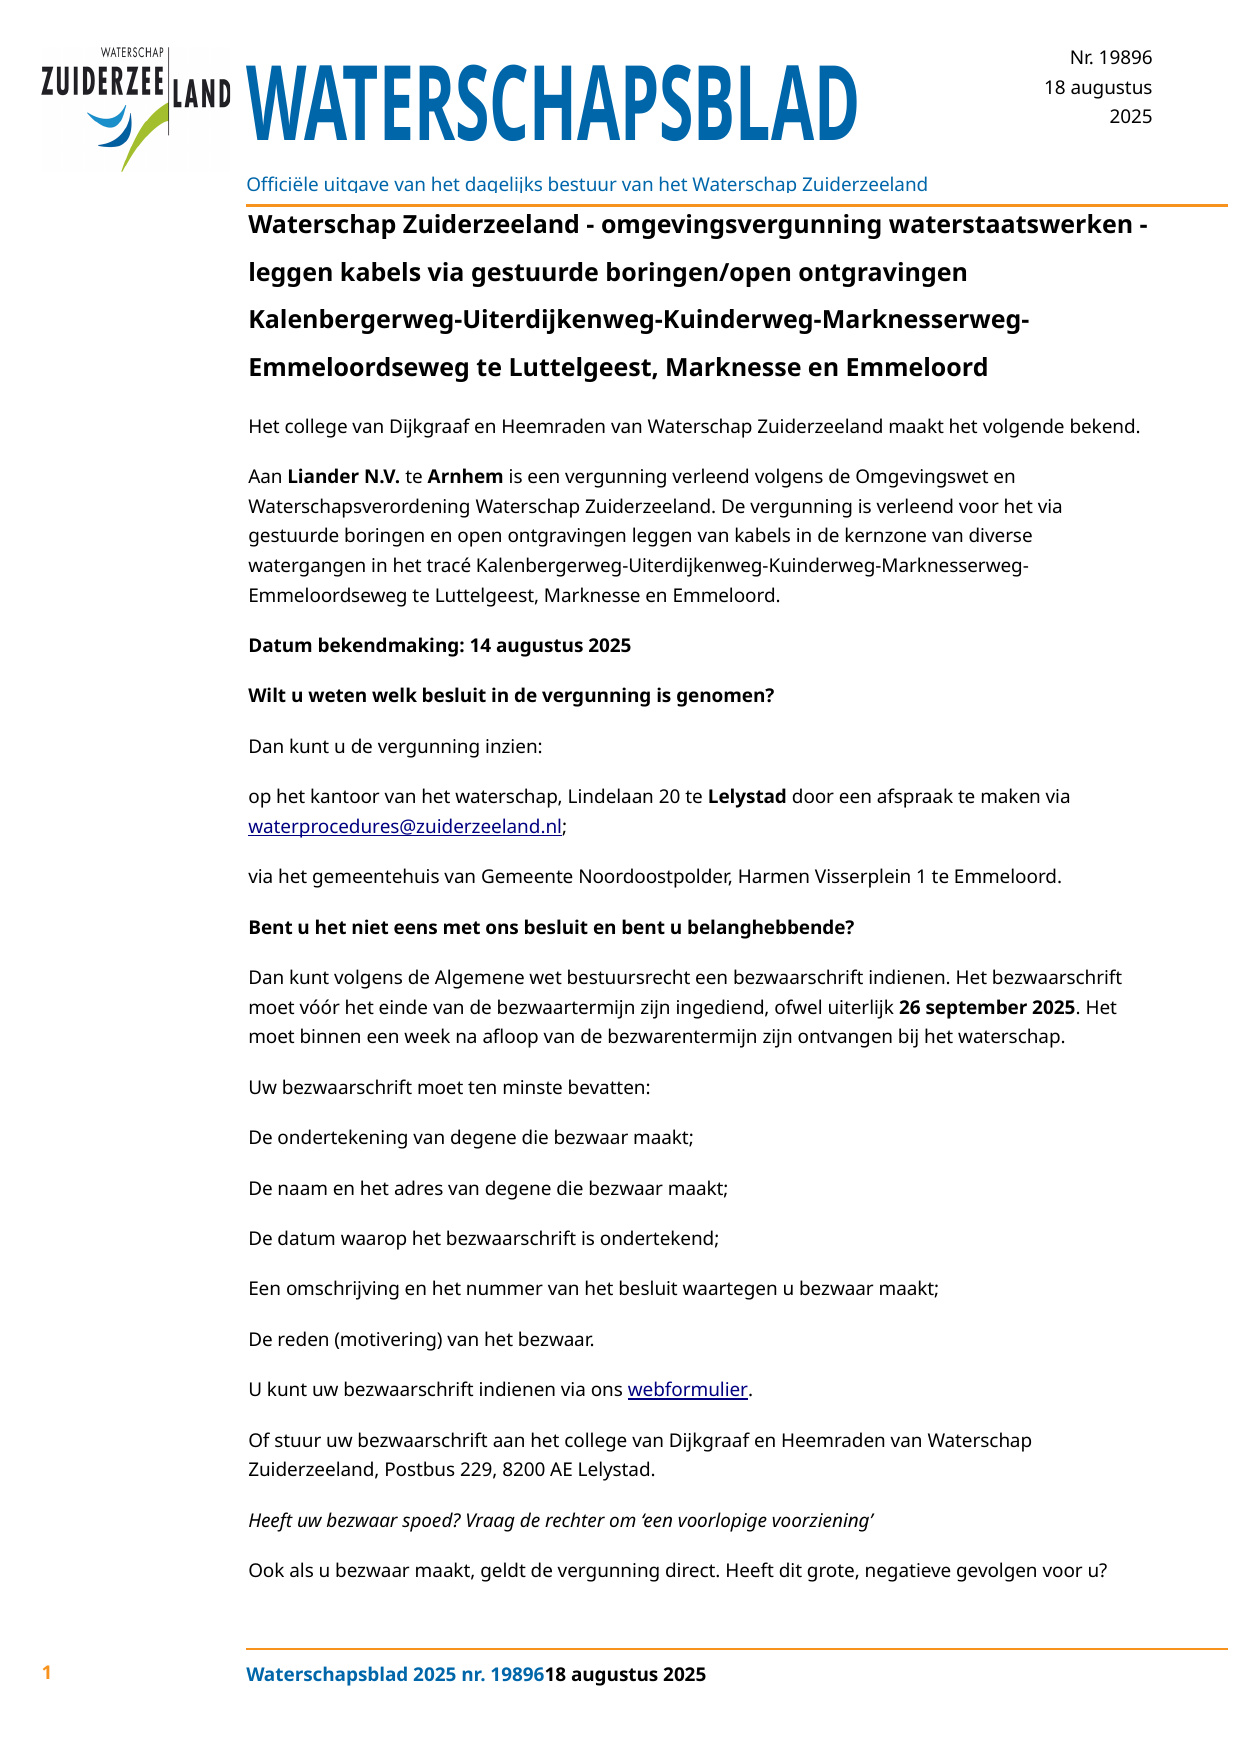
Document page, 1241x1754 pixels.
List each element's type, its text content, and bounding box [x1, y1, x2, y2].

text Het college van Dijkgraaf en Heemraden van Waterschap Zuiderzeeland maakt het volgende bekend. [248, 413, 1152, 439]
text Aan Liander N.V. te Arnhem is een vergunning verleend volgens de Omgevingswet en Waterschapsverordening Waterschap Zuiderzeeland. De vergunning is verleend voor het via gestuurde boringen en open ontgravingen leggen van kabels in de kernzone van diverse watergangen in het tracé Kalenbergerweg-Uiterdijkenweg-Kuinderweg-Marknesserweg-Emmeloordseweg te Luttelgeest, Marknesse en Emmeloord. [248, 463, 1152, 608]
text De naam en het adres van degene die bezwaar maakt; [248, 1175, 1152, 1201]
text op het kantoor van het waterschap, Lindelaan 20 te Lelystad door een afspraak te maken via waterprocedures@zuiderzeeland.nl; [248, 783, 1152, 839]
picture [41, 47, 231, 172]
text Waterschap Zuiderzeeland - omgevingsvergunning waterstaatswerken - leggen kabels via gestuurde boringen/open ontgravingen Kalenbergerweg-Uiterdijkenweg-Kuinderweg-Marknesserweg-Emmeloordseweg te Luttelgeest, Marknesse en Emmeloord [248, 207, 1152, 384]
text De datum waarop het bezwaarschrift is ondertekend; [248, 1225, 1152, 1251]
text Uw bezwaarschrift moet ten minste bevatten: [248, 1074, 1152, 1100]
text Een omschrijving en het nummer van het besluit waartegen u bezwaar maakt; [248, 1276, 1152, 1301]
text U kunt uw bezwaarschrift indienen via ons webformulier. [248, 1376, 1152, 1402]
text via het gemeentehuis van Gemeente Noordoostpolder, Harmen Visserplein 1 te Emmeloord. [248, 863, 1152, 889]
text Heeft uw bezwaar spoed? Vraag de rechter om ‘een voorlopige voorziening’ [248, 1507, 1152, 1533]
text Bent u het niet eens met ons besluit en bent u belanghebbende? [248, 914, 1152, 940]
text Dan kunt volgens de Algemene wet bestuursrecht een bezwaarschrift indienen. Het bezwaarschrift moet vóór het einde van de bezwaartermijn zijn ingediend, ofwel uiterlijk 26 september 2025. Het moet binnen een week na afloop van de bezwarentermijn zijn ontvangen bij het waterschap. [248, 964, 1152, 1049]
text Dan kunt u de vergunning inzien: [248, 733, 1152, 759]
text De ondertekening van degene die bezwaar maakt; [248, 1124, 1152, 1150]
text Datum bekendmaking: 14 augustus 2025 [248, 632, 1152, 658]
text De reden (motivering) van het bezwaar. [248, 1326, 1152, 1352]
text Wilt u weten welk besluit in de vergunning is genomen? [248, 683, 1152, 708]
text Ook als u bezwaar maakt, geldt de vergunning direct. Heeft dit grote, negatieve gevolgen voor u? [248, 1557, 1152, 1583]
text Of stuur uw bezwaarschrift aan het college van Dijkgraaf en Heemraden van Waterschap Zuiderzeeland, Postbus 229, 8200 AE Lelystad. [248, 1427, 1152, 1482]
